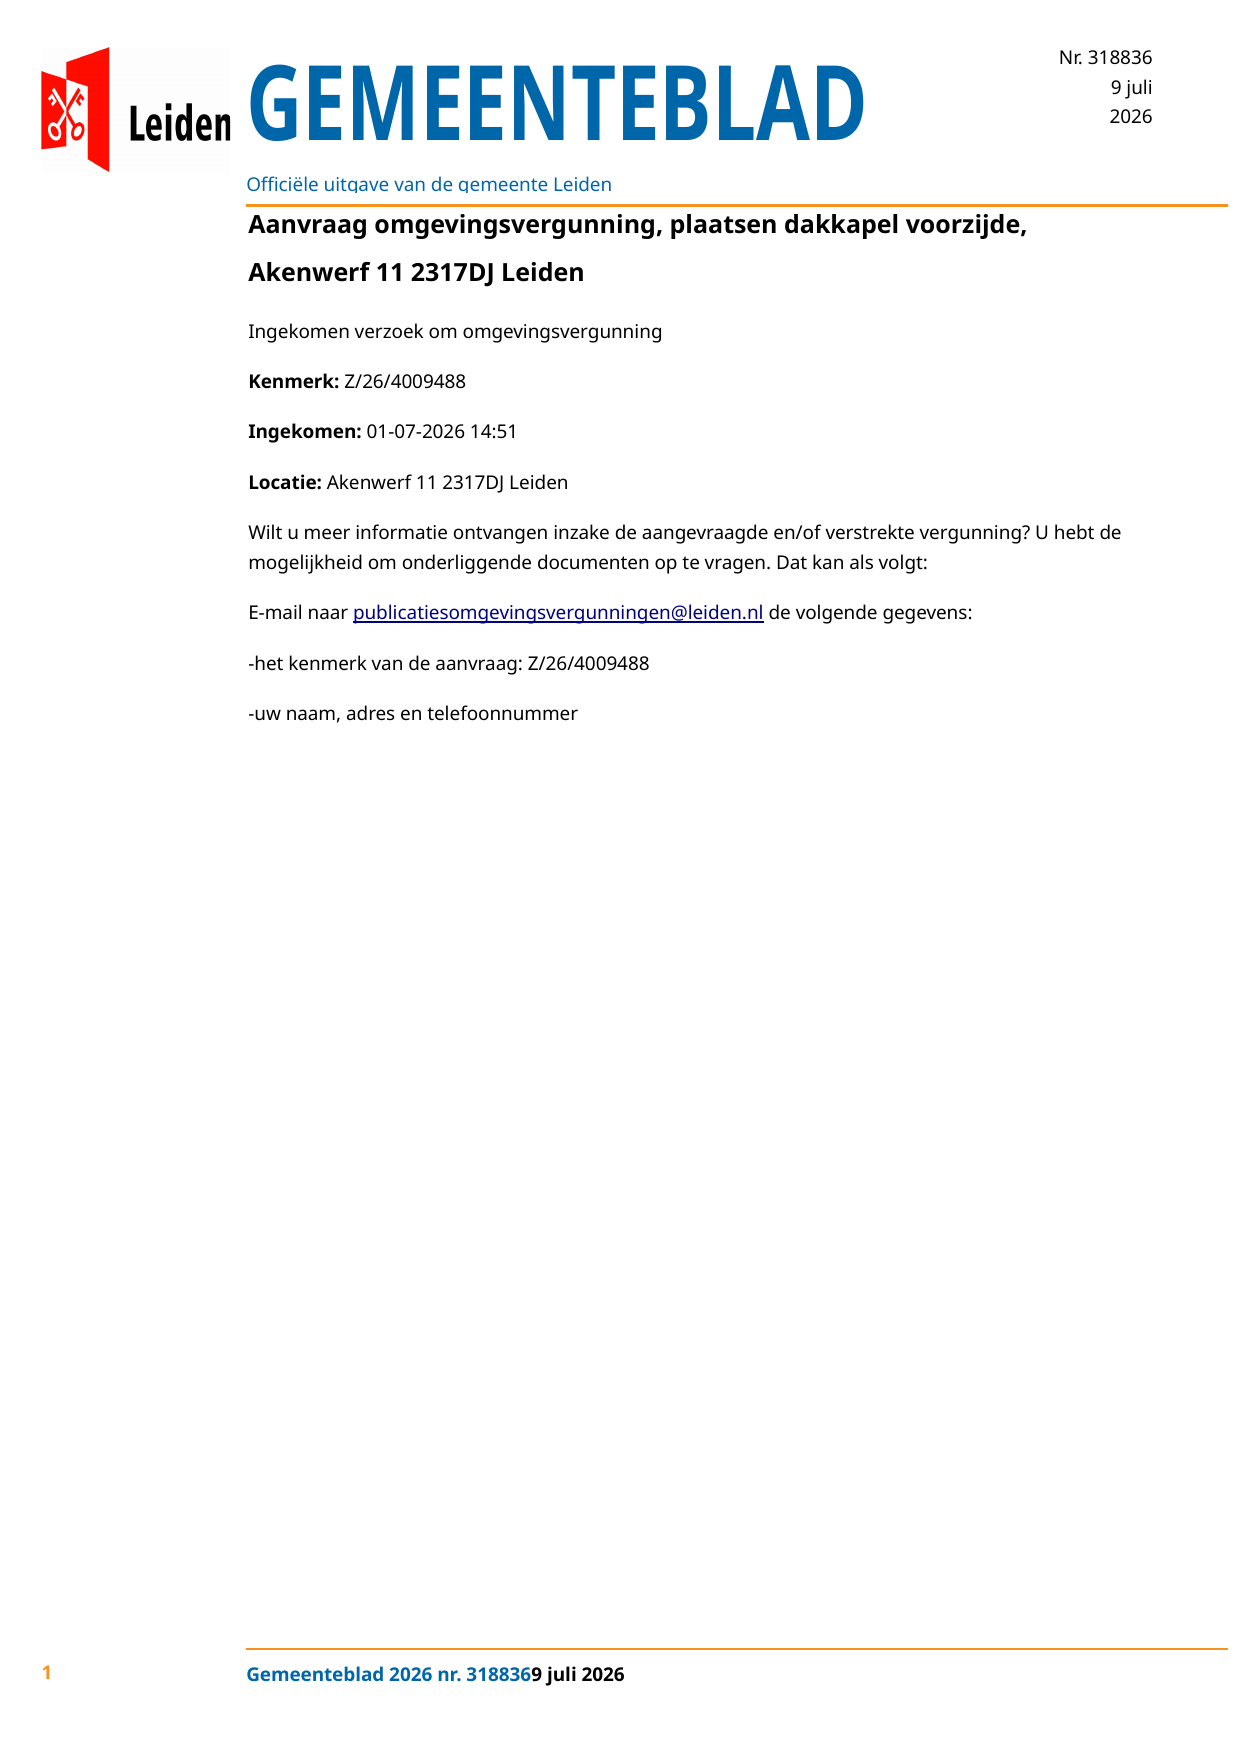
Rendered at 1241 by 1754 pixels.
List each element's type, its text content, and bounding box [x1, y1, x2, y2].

text Kenmerk: Z/26/4009488 [248, 368, 1152, 394]
text Ingekomen verzoek om omgevingsvergunning [248, 318, 1152, 344]
picture [41, 47, 231, 172]
text -het kenmerk van de aanvraag: Z/26/4009488 [248, 650, 1152, 676]
text Ingekomen: 01-07-2026 14:51 [248, 419, 1152, 444]
text Aanvraag omgevingsvergunning, plaatsen dakkapel voorzijde, Akenwerf 11 2317DJ Leiden [248, 207, 1152, 288]
text -uw naam, adres en telefoonnummer [248, 700, 1152, 726]
text Wilt u meer informatie ontvangen inzake de aangevraagde en/of verstrekte vergunning? U hebt de mogelijkheid om onderliggende documenten op te vragen. Dat kan als volgt: [248, 519, 1152, 575]
text E-mail naar publicatiesomgevingsvergunningen@leiden.nl de volgende gegevens: [248, 599, 1152, 625]
text Locatie: Akenwerf 11 2317DJ Leiden [248, 469, 1152, 495]
